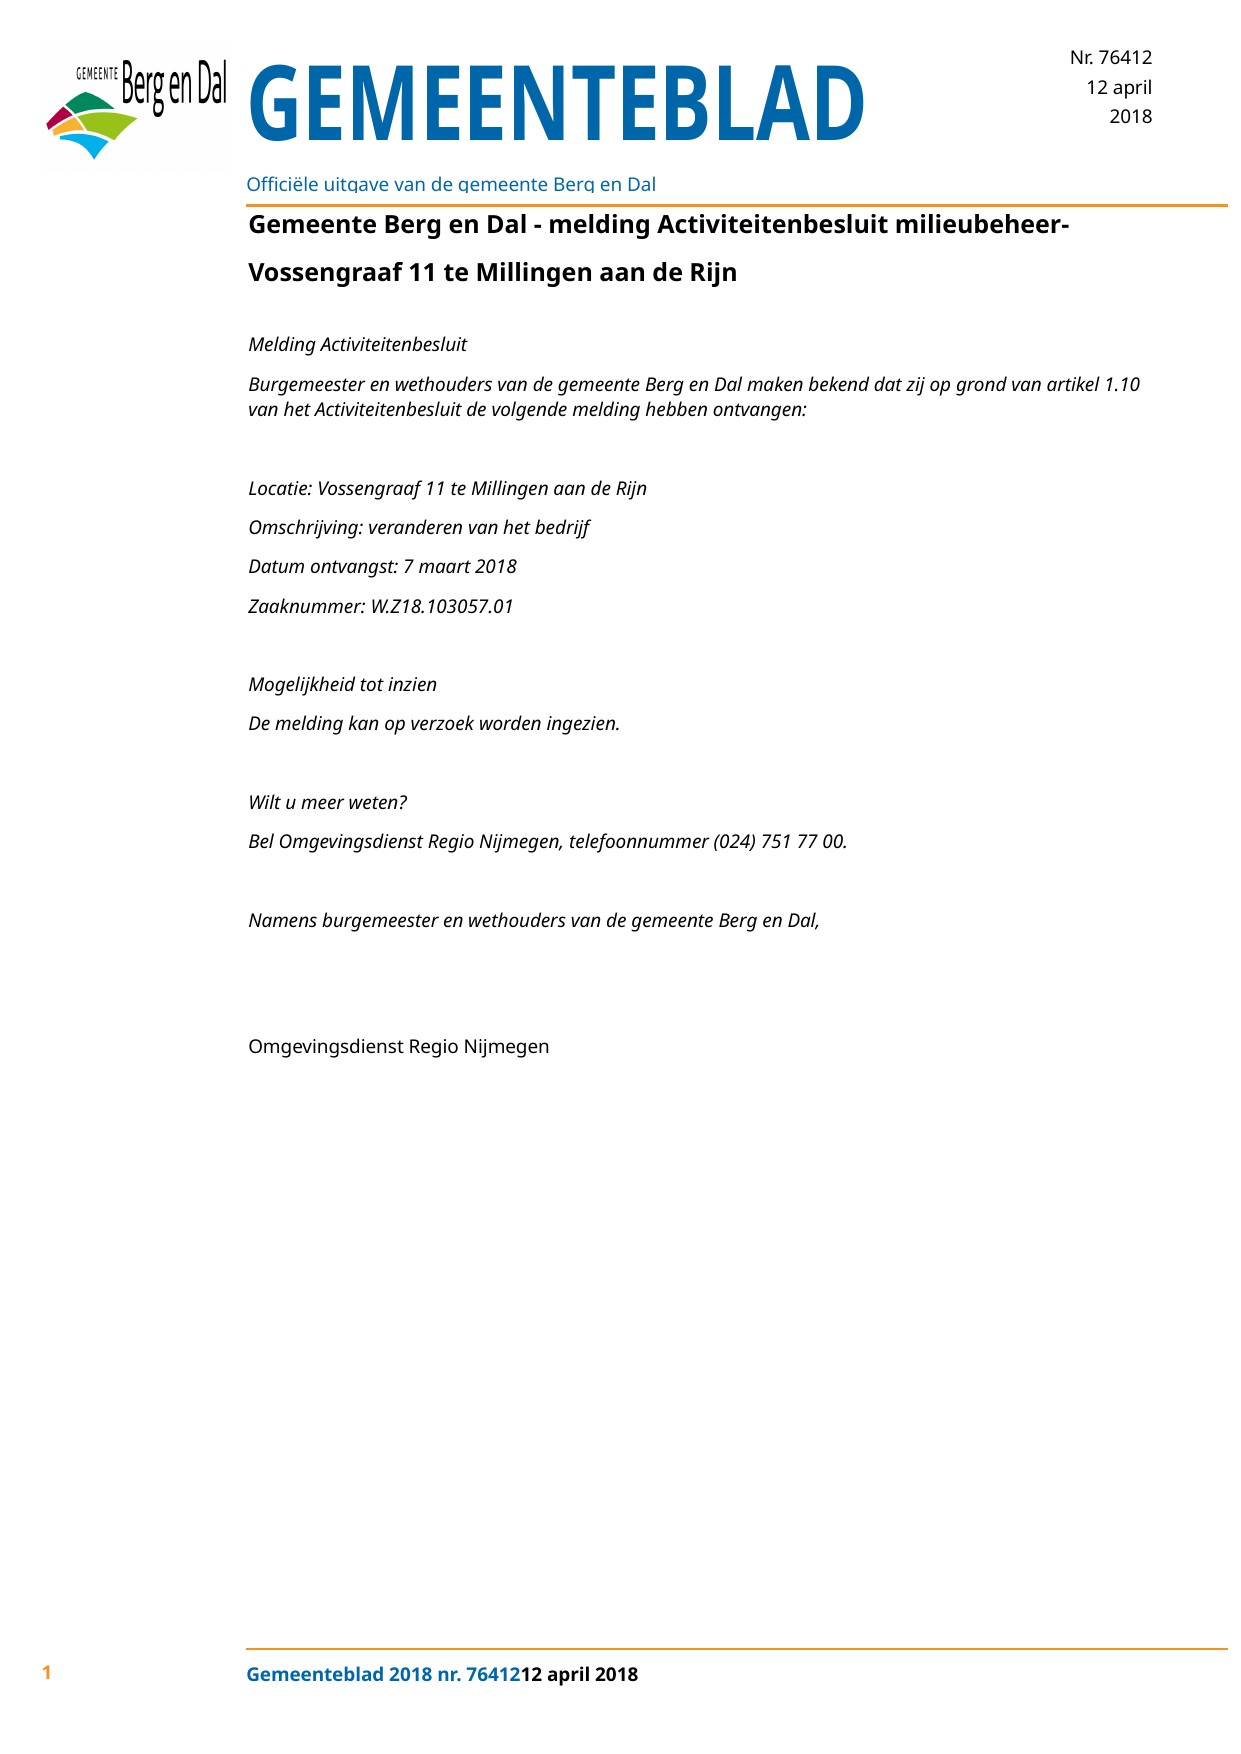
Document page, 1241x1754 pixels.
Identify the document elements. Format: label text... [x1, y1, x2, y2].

text Melding Activiteitenbesluit [248, 331, 1152, 357]
text Mogelijkheid tot inzien [248, 671, 1152, 697]
text Bel Omgevingsdienst Regio Nijmegen, telefoonnummer (024) 751 77 00. [248, 828, 1152, 854]
text Locatie: Vossengraaf 11 te Millingen aan de Rijn [248, 475, 1152, 501]
text Omschrijving: veranderen van het bedrijf [248, 514, 1152, 540]
text Namens burgemeester en wethouders van de gemeente Berg en Dal, [248, 907, 1152, 933]
text Zaaknummer: W.Z18.103057.01 [248, 593, 1152, 618]
picture [41, 47, 231, 172]
text Burgemeester en wethouders van de gemeente Berg en Dal maken bekend dat zij op grond van artikel 1.10 van het Activiteitenbesluit de volgende melding hebben ontvangen: [248, 371, 1152, 422]
text De melding kan op verzoek worden ingezien. [248, 711, 1152, 736]
text Wilt u meer weten? [248, 789, 1152, 815]
text Gemeente Berg en Dal - melding Activiteitenbesluit milieubeheer- Vossengraaf 11 te Millingen aan de Rijn [248, 207, 1152, 288]
text Omgevingsdienst Regio Nijmegen [248, 1033, 1152, 1059]
text Datum ontvangst: 7 maart 2018 [248, 553, 1152, 579]
